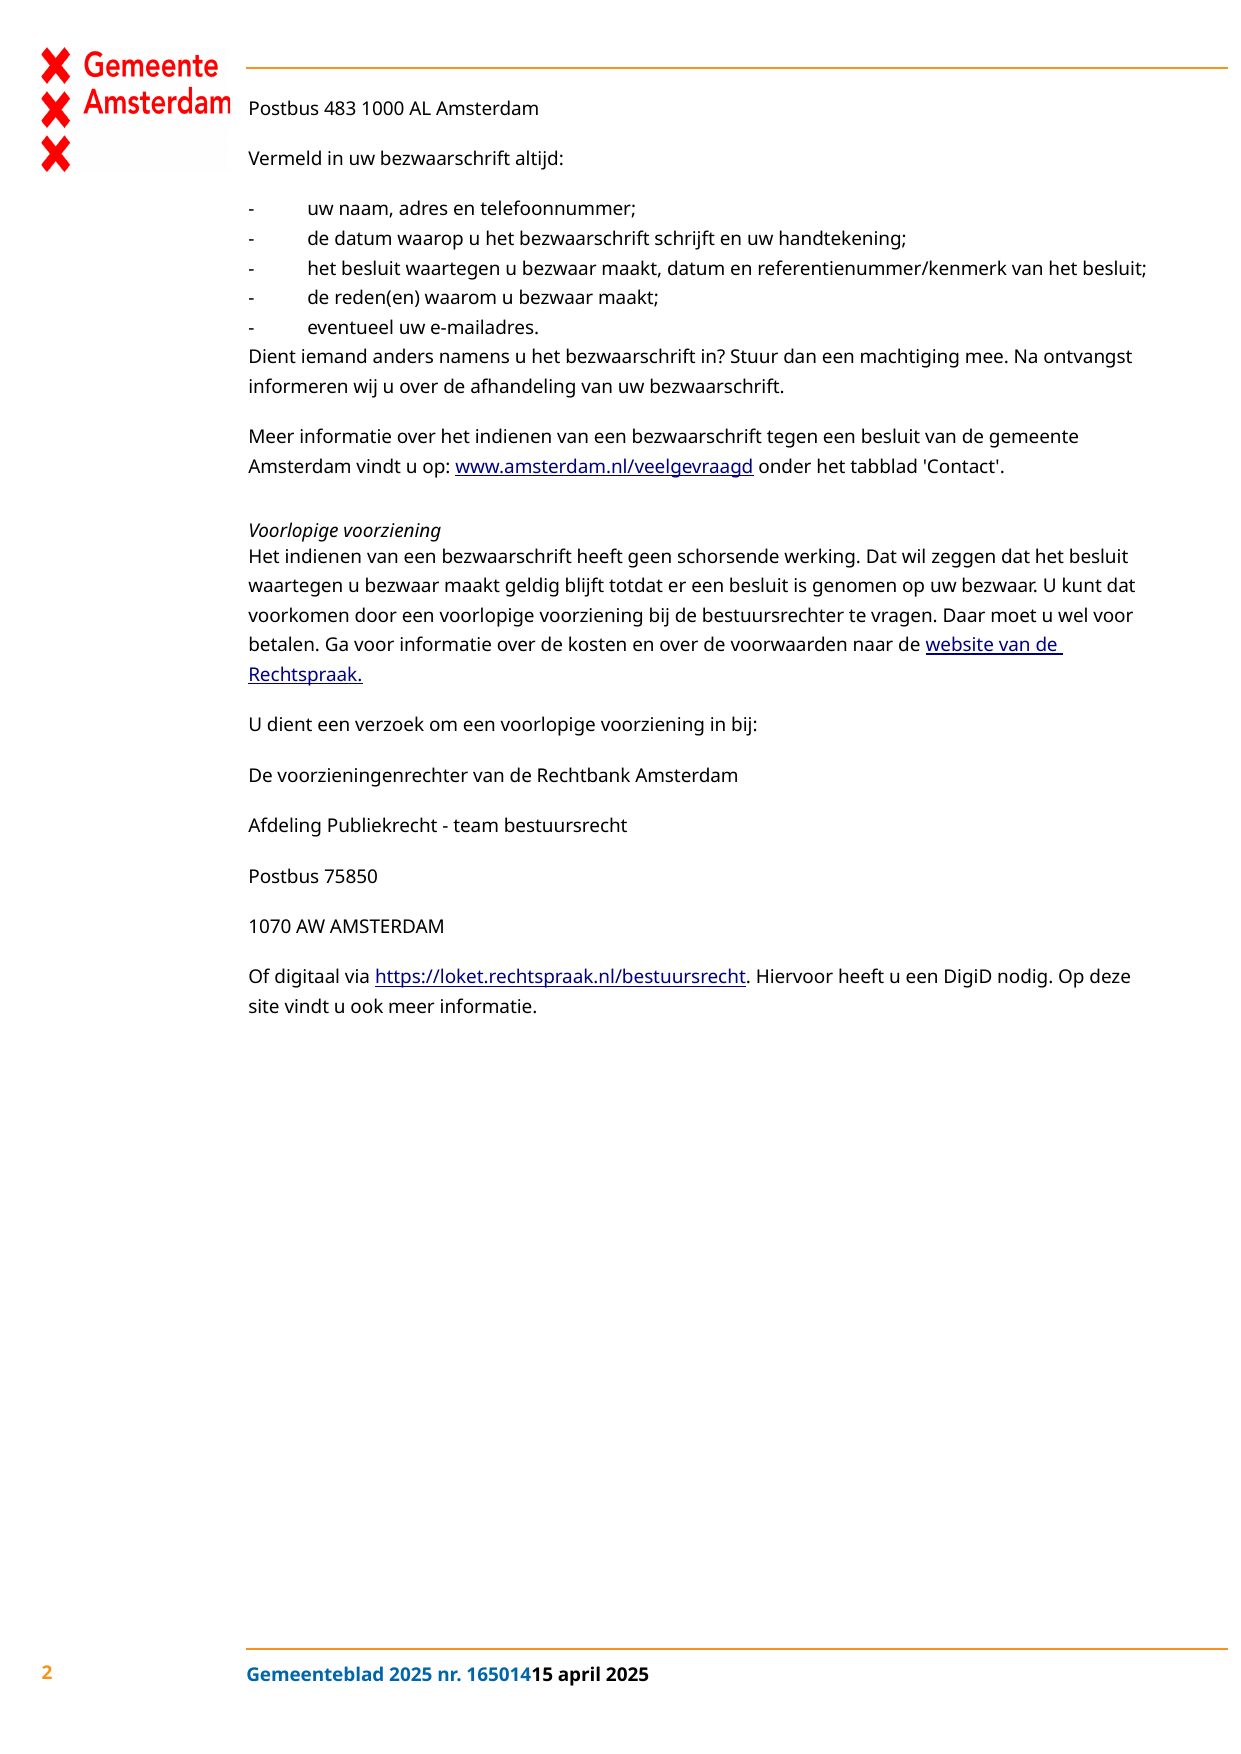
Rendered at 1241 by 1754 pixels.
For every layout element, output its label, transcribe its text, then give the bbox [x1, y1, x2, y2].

text 1070 AW AMSTERDAM [248, 913, 1152, 939]
list het besluit waartegen u bezwaar maakt, datum en referentienummer/kenmerk van het besluit; [248, 255, 1152, 281]
picture [41, 47, 231, 172]
list uw naam, adres en telefoonnummer; [248, 196, 1152, 221]
list de reden(en) waarom u bezwaar maakt; [248, 284, 1152, 310]
text Vermeld in uw bezwaarschrift altijd: [248, 145, 1152, 171]
text Meer informatie over het indienen van een bezwaarschrift tegen een besluit van de gemeente Amsterdam vindt u op: www.amsterdam.nl/veelgevraagd onder het tabblad 'Contact'. [248, 423, 1152, 479]
text Postbus 483 1000 AL Amsterdam [248, 95, 1152, 121]
text Dient iemand anders namens u het bezwaarschrift in? Stuur dan een machtiging mee. Na ontvangst informeren wij u over de afhandeling van uw bezwaarschrift. [248, 343, 1152, 399]
text Of digitaal via https://loket.rechtspraak.nl/bestuursrecht. Hiervoor heeft u een DigiD nodig. Op deze site vindt u ook meer informatie. [248, 964, 1152, 1019]
text Het indienen van een bezwaarschrift heeft geen schorsende werking. Dat wil zeggen dat het besluit waartegen u bezwaar maakt geldig blijft totdat er een besluit is genomen op uw bezwaar. U kunt dat voorkomen door een voorlopige voorziening bij de bestuursrechter te vragen. Daar moet u wel voor betalen. Ga voor informatie over de kosten en over de voorwaarden naar de website van de Rechtspraak. [248, 543, 1152, 687]
text De voorzieningenrechter van de Rechtbank Amsterdam [248, 762, 1152, 788]
text Afdeling Publiekrecht - team bestuursrecht [248, 812, 1152, 838]
list de datum waarop u het bezwaarschrift schrijft en uw handtekening; [248, 225, 1152, 251]
text U dient een verzoek om een voorlopige voorziening in bij: [248, 712, 1152, 737]
text Postbus 75850 [248, 863, 1152, 888]
text Voorlopige voorziening [248, 517, 1152, 543]
list eventueel uw e-mailadres. [248, 314, 1152, 340]
